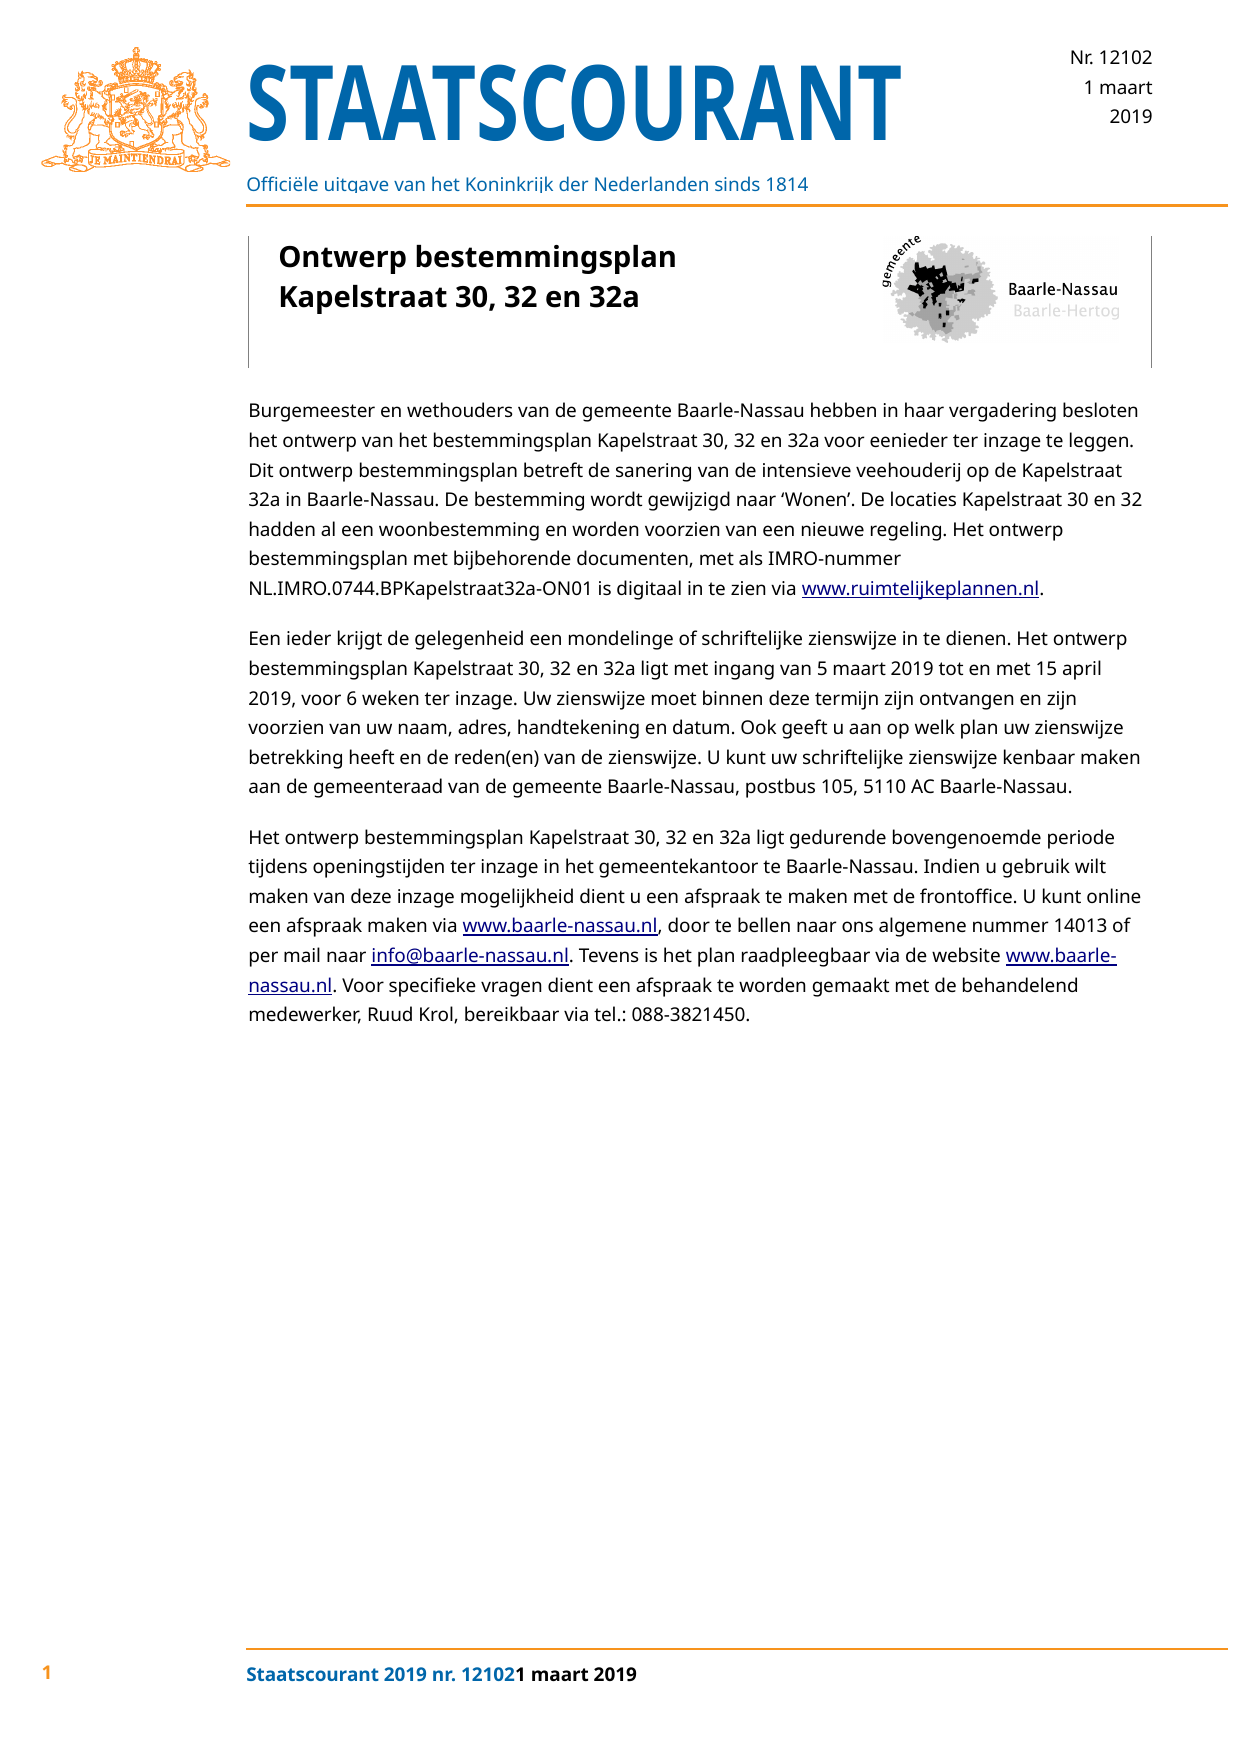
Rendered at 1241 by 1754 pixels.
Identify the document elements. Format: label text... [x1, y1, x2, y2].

table_header Ontwerp bestemmingsplan Kapelstraat 30, 32 en 32a [249, 236, 850, 368]
text Het ontwerp bestemmingsplan Kapelstraat 30, 32 en 32a ligt gedurende bovengenoemde periode tijdens openingstijden ter inzage in het gemeentekantoor te Baarle-Nassau. Indien u gebruik wilt maken van deze inzage mogelijkheid dient u een afspraak te maken met de frontoffice. U kunt online een afspraak maken via www.baarle-nassau.nl, door te bellen naar ons algemene nummer 14013 of per mail naar info@baarle-nassau.nl. Tevens is het plan raadpleegbaar via de website www.baarle-nassau.nl. Voor specifieke vragen dient een afspraak te worden gemaakt met de behandelend medewerker, Ruud Krol, bereikbaar via tel.: 088-3821450. [248, 824, 1152, 1027]
table_header [850, 236, 882, 342]
picture [41, 47, 231, 172]
text Een ieder krijgt de gelegenheid een mondelinge of schriftelijke zienswijze in te dienen. Het ontwerp bestemmingsplan Kapelstraat 30, 32 en 32a ligt met ingang van 5 maart 2019 tot en met 15 april 2019, voor 6 weken ter inzage. Uw zienswijze moet binnen deze termijn zijn ontvangen en zijn voorzien van uw naam, adres, handtekening en datum. Ook geeft u aan op welk plan uw zienswijze betrekking heeft en de reden(en) van de zienswijze. U kunt uw schriftelijke zienswijze kenbaar maken aan de gemeenteraad van de gemeente Baarle-Nassau, postbus 105, 5110 AC Baarle-Nassau. [248, 626, 1152, 799]
table_header [1119, 236, 1151, 342]
table_header [850, 343, 1151, 368]
text Burgemeester en wethouders van de gemeente Baarle-Nassau hebben in haar vergadering besloten het ontwerp van het bestemmingsplan Kapelstraat 30, 32 en 32a voor eenieder ter inzage te leggen. Dit ontwerp bestemmingsplan betreft de sanering van de intensieve veehouderij op de Kapelstraat 32a in Baarle-Nassau. De bestemming wordt gewijzigd naar ‘Wonen’. De locaties Kapelstraat 30 en 32 hadden al een woonbestemming en worden voorzien van een nieuwe regeling. Het ontwerp bestemmingsplan met bijbehorende documenten, met als IMRO-nummer NL.IMRO.0744.BPKapelstraat32a-ON01 is digitaal in te zien via www.ruimtelijkeplannen.nl. [248, 398, 1152, 601]
picture [882, 236, 1119, 343]
